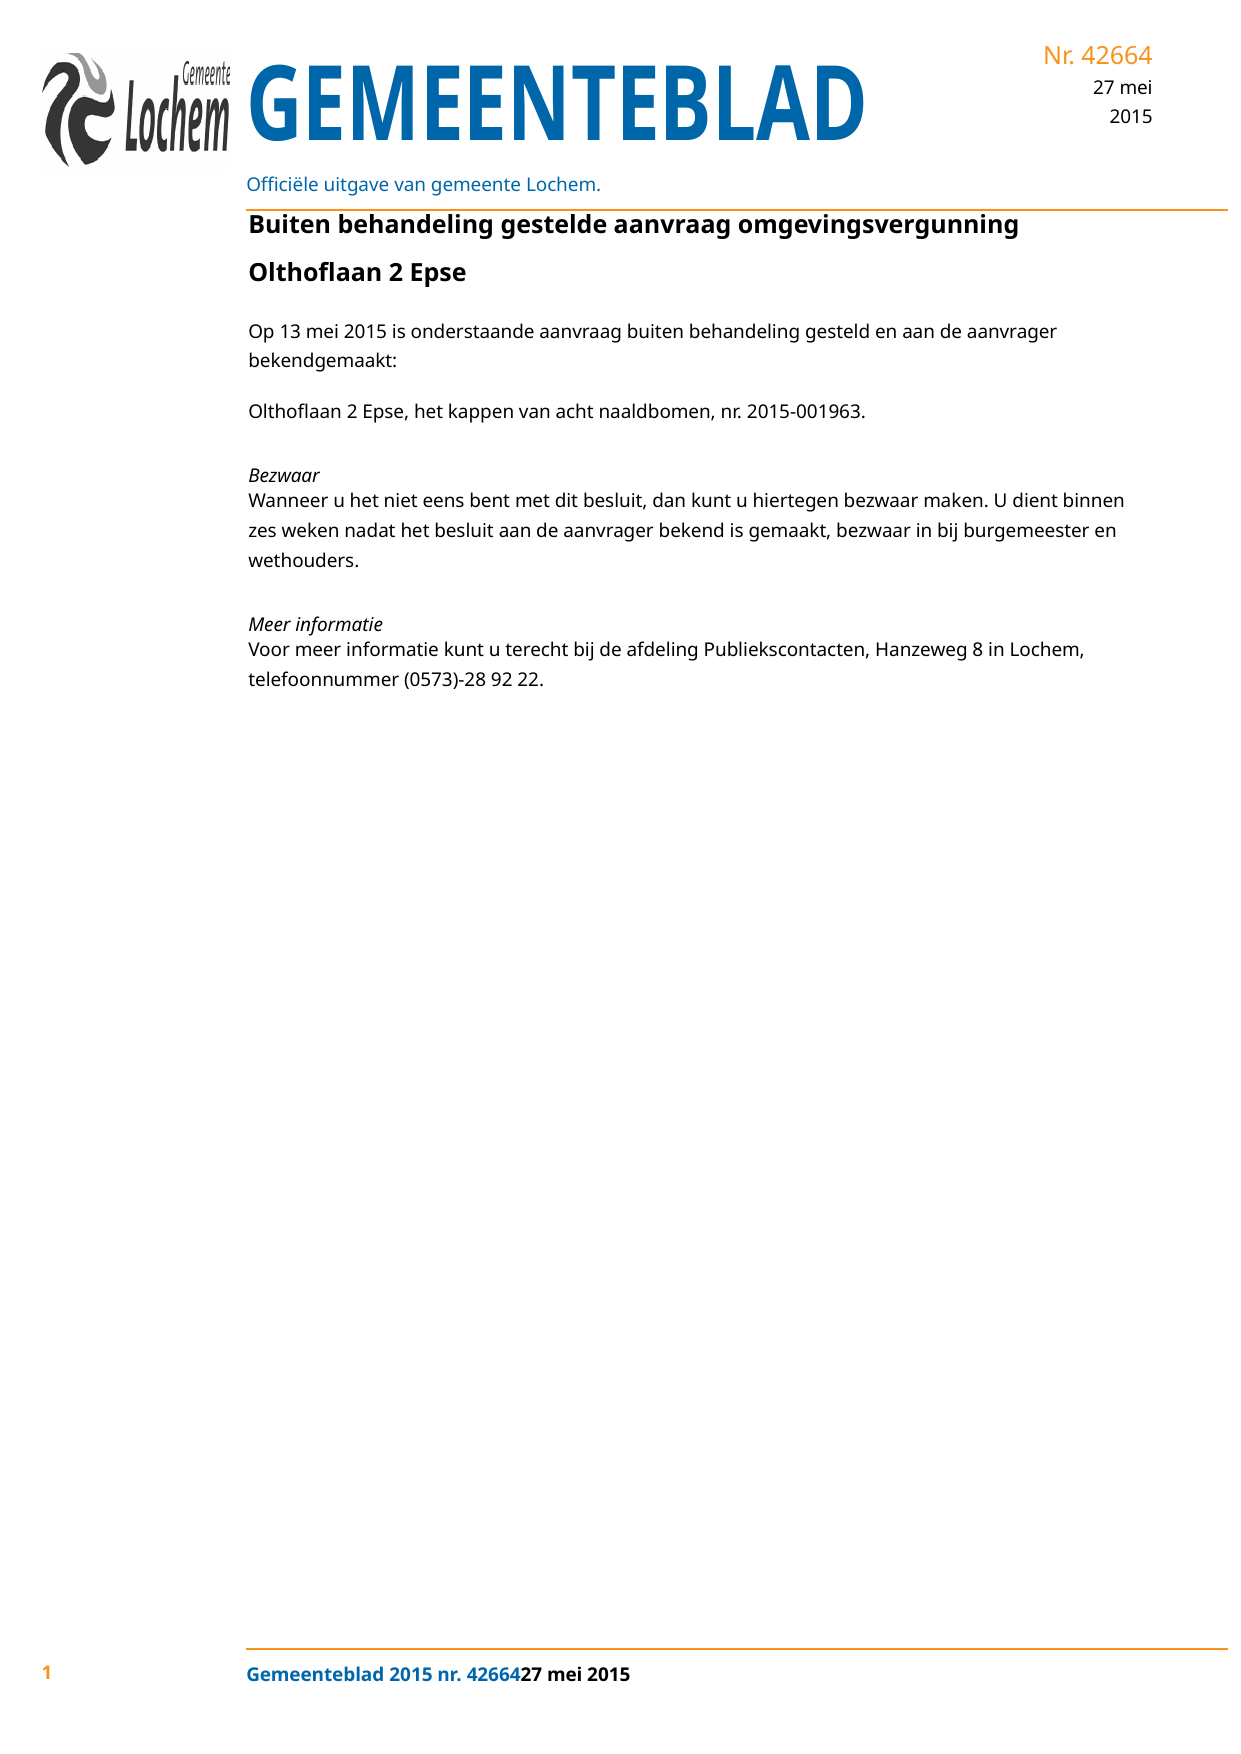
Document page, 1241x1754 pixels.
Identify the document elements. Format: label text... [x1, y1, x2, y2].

text Wanneer u het niet eens bent met dit besluit, dan kunt u hiertegen bezwaar maken. U dient binnen zes weken nadat het besluit aan de aanvrager bekend is gemaakt, bezwaar in bij burgemeester en wethouders. [248, 488, 1152, 572]
picture [41, 47, 231, 172]
text Buiten behandeling gestelde aanvraag omgevingsvergunning Olthoflaan 2 Epse [248, 211, 1152, 288]
text Olthoflaan 2 Epse, het kappen van acht naaldbomen, nr. 2015-001963. [248, 398, 1152, 424]
text Meer informatie [248, 611, 1152, 636]
text Op 13 mei 2015 is onderstaande aanvraag buiten behandeling gesteld en aan de aanvrager bekendgemaakt: [248, 318, 1152, 373]
text Bezwaar [248, 462, 1152, 488]
text Voor meer informatie kunt u terecht bij de afdeling Publiekscontacten, Hanzeweg 8 in Lochem, telefoonnummer (0573)-28 92 22. [248, 636, 1152, 692]
